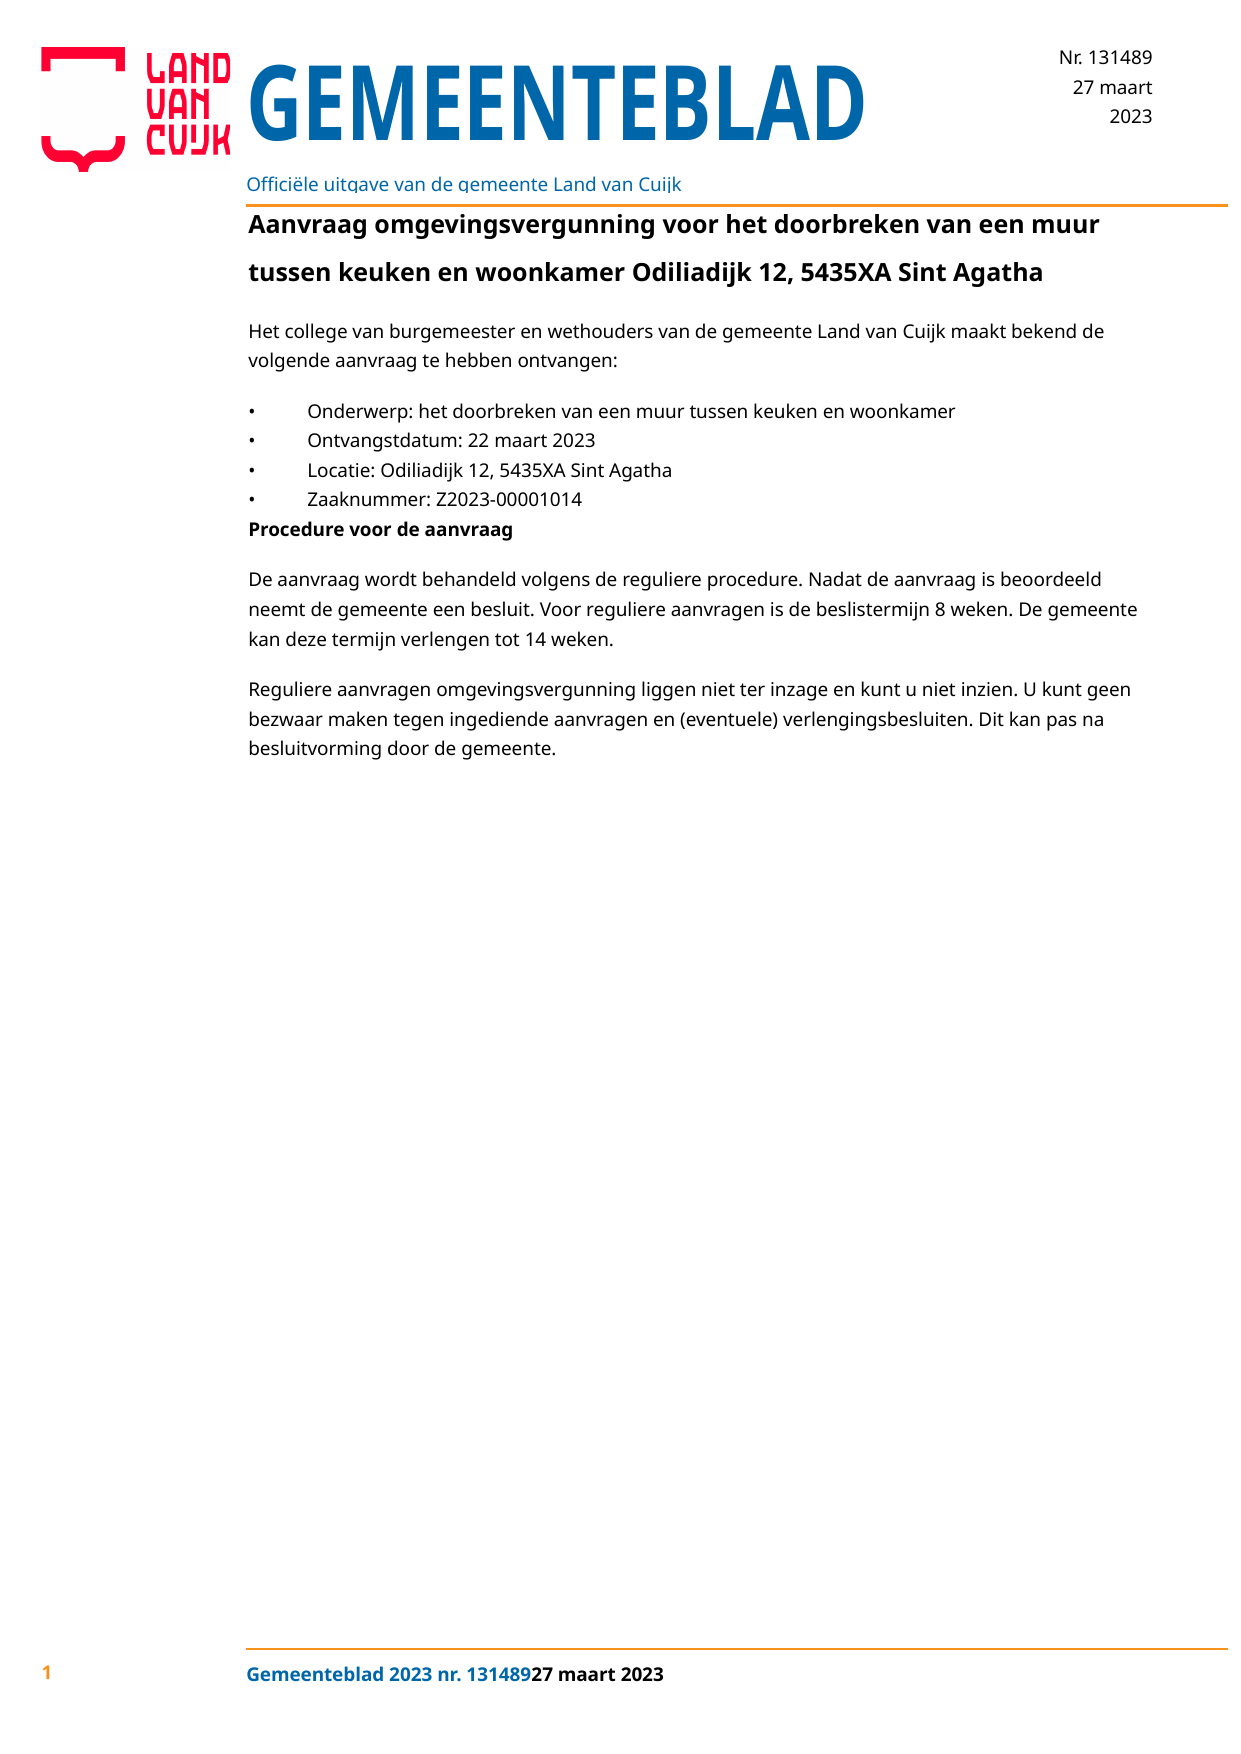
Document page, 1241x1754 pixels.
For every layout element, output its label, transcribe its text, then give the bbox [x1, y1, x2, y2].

picture [41, 47, 231, 172]
text Procedure voor de aanvraag [248, 516, 1152, 542]
text De aanvraag wordt behandeld volgens de reguliere procedure. Nadat de aanvraag is beoordeeld neemt de gemeente een besluit. Voor reguliere aanvragen is de beslistermijn 8 weken. De gemeente kan deze termijn verlengen tot 14 weken. [248, 567, 1152, 652]
text Reguliere aanvragen omgevingsvergunning liggen niet ter inzage en kunt u niet inzien. U kunt geen bezwaar maken tegen ingediende aanvragen en (eventuele) verlengingsbesluiten. Dit kan pas na besluitvorming door de gemeente. [248, 676, 1152, 761]
text Aanvraag omgevingsvergunning voor het doorbreken van een muur tussen keuken en woonkamer Odiliadijk 12, 5435XA Sint Agatha [248, 207, 1152, 288]
list Locatie: Odiliadijk 12, 5435XA Sint Agatha [248, 457, 1152, 483]
list Ontvangstdatum: 22 maart 2023 [248, 427, 1152, 453]
list Zaaknummer: Z2023-00001014 [248, 487, 1152, 512]
list Onderwerp: het doorbreken van een muur tussen keuken en woonkamer [248, 398, 1152, 424]
text Het college van burgemeester en wethouders van de gemeente Land van Cuijk maakt bekend de volgende aanvraag te hebben ontvangen: [248, 318, 1152, 373]
